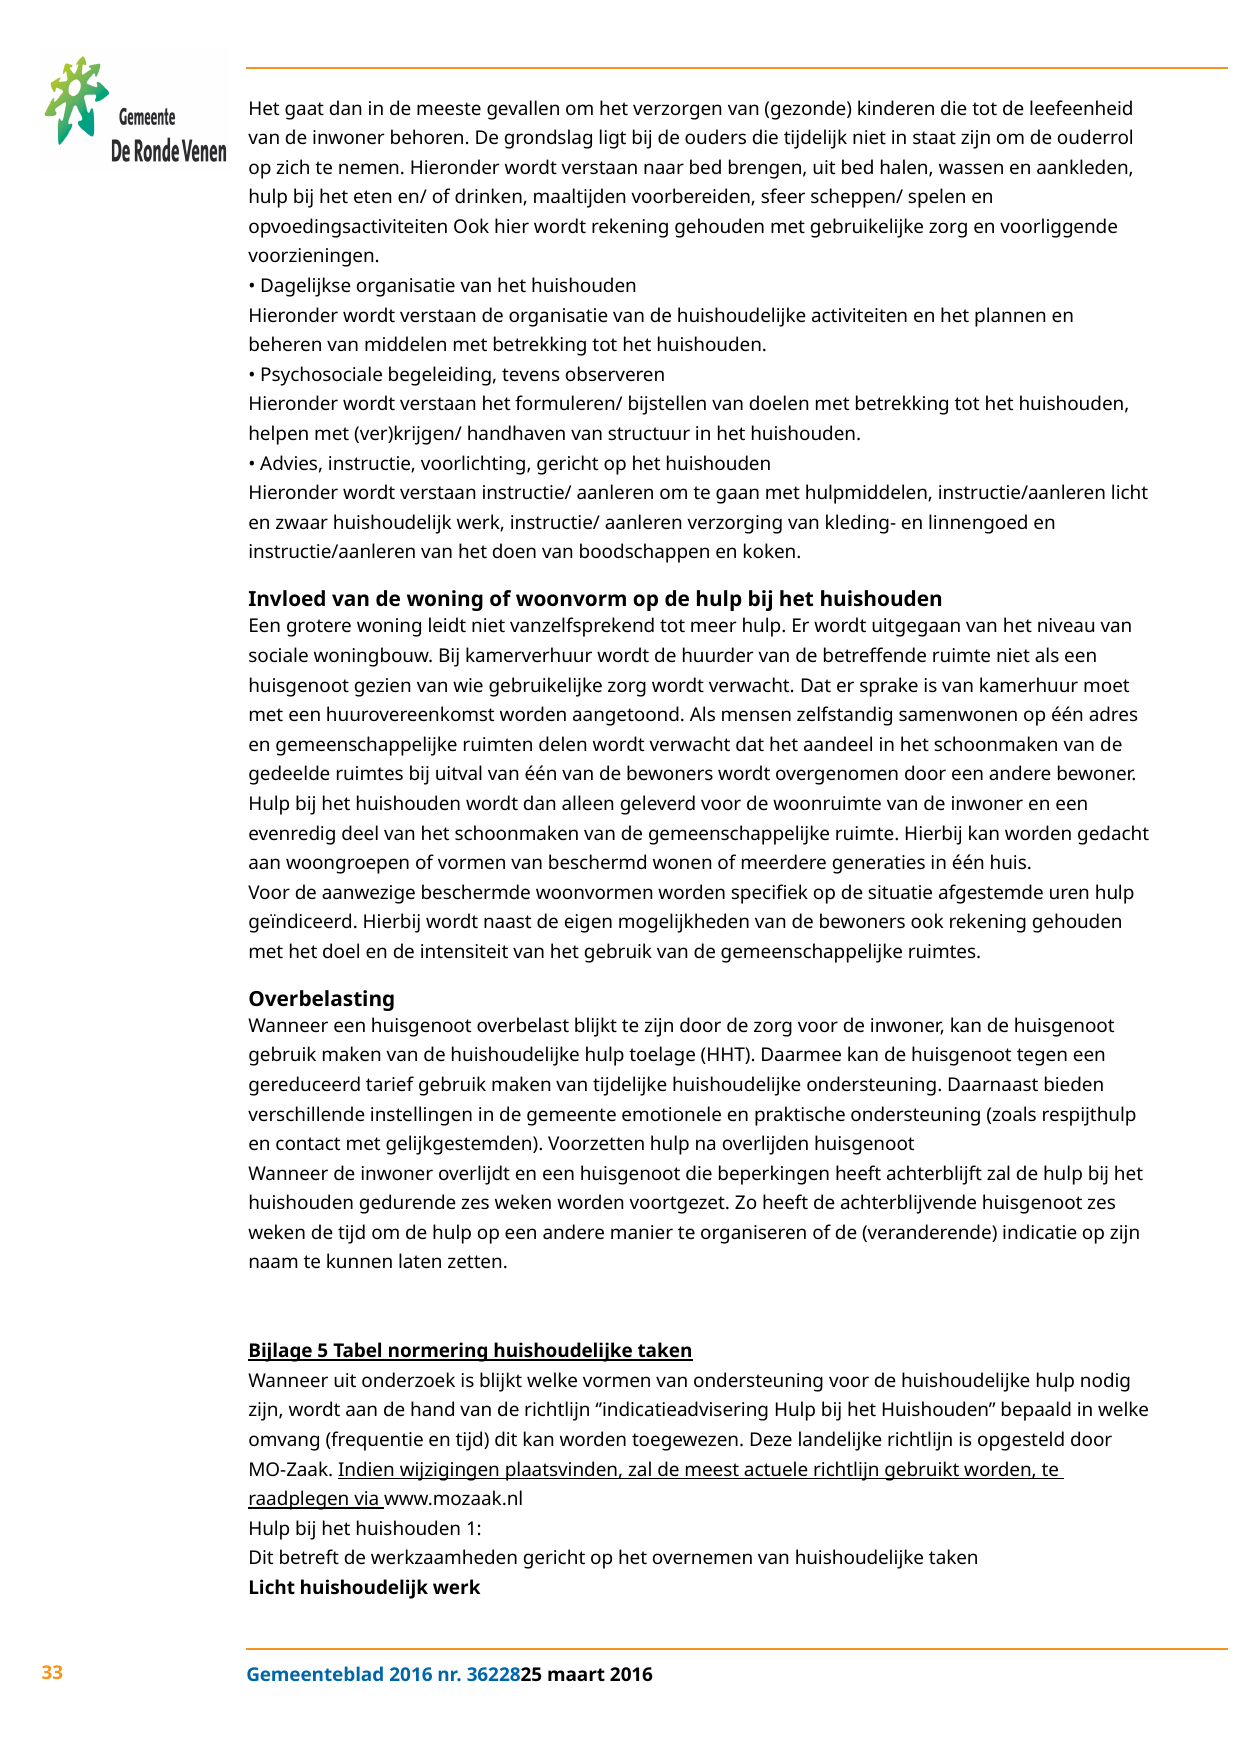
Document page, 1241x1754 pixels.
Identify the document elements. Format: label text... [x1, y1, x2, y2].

text Wanneer uit onderzoek is blijkt welke vormen van ondersteuning voor de huishoudelijke hulp nodig zijn, wordt aan de hand van de richtlijn ‘’indicatieadvisering Hulp bij het Huishouden’’ bepaald in welke omvang (frequentie en tijd) dit kan worden toegewezen. Deze landelijke richtlijn is opgesteld door MO-Zaak. Indien wijzigingen plaatsvinden, zal de meest actuele richtlijn gebruikt worden, te raadplegen via www.mozaak.nl [248, 1367, 1152, 1511]
text Hieronder wordt verstaan de organisatie van de huishoudelijke activiteiten en het plannen en beheren van middelen met betrekking tot het huishouden. [248, 302, 1152, 357]
text Invloed van de woning of woonvorm op de hulp bij het huishouden [248, 584, 1152, 613]
text Wanneer een huisgenoot overbelast blijkt te zijn door de zorg voor de inwoner, kan de huisgenoot gebruik maken van de huishoudelijke hulp toelage (HHT). Daarmee kan de huisgenoot tegen een gereduceerd tarief gebruik maken van tijdelijke huishoudelijke ondersteuning. Daarnaast bieden verschillende instellingen in de gemeente emotionele en praktische ondersteuning (zoals respijthulp en contact met gelijkgestemden). Voorzetten hulp na overlijden huisgenoot [248, 1012, 1152, 1156]
text Hieronder wordt verstaan het formuleren/ bijstellen van doelen met betrekking tot het huishouden, helpen met (ver)krijgen/ handhaven van structuur in het huishouden. [248, 391, 1152, 446]
table_header Licht huishoudelijk werk [248, 1574, 1152, 1600]
text Voor de aanwezige beschermde woonvormen worden specifiek op de situatie afgestemde uren hulp geïndiceerd. Hierbij wordt naast de eigen mogelijkheden van de bewoners ook rekening gehouden met het doel en de intensiteit van het gebruik van de gemeenschappelijke ruimtes. [248, 879, 1152, 964]
text Een grotere woning leidt niet vanzelfsprekend tot meer hulp. Er wordt uitgegaan van het niveau van sociale woningbouw. Bij kamerverhuur wordt de huurder van de betreffende ruimte niet als een huisgenoot gezien van wie gebruikelijke zorg wordt verwacht. Dat er sprake is van kamerhuur moet met een huurovereenkomst worden aangetoond. Als mensen zelfstandig samenwonen op één adres en gemeenschappelijke ruimten delen wordt verwacht dat het aandeel in het schoonmaken van de gedeelde ruimtes bij uitval van één van de bewoners wordt overgenomen door een andere bewoner. Hulp bij het huishouden wordt dan alleen geleverd voor de woonruimte van de inwoner en een evenredig deel van het schoonmaken van de gemeenschappelijke ruimte. Hierbij kan worden gedacht aan woongroepen of vormen van beschermd wonen of meerdere generaties in één huis. [248, 613, 1152, 875]
picture [41, 47, 231, 172]
text Bijlage 5 Tabel normering huishoudelijke taken [248, 1337, 1152, 1363]
text Hieronder wordt verstaan instructie/ aanleren om te gaan met hulpmiddelen, instructie/aanleren licht en zwaar huishoudelijk werk, instructie/ aanleren verzorging van kleding- en linnengoed en instructie/aanleren van het doen van boodschappen en koken. [248, 479, 1152, 564]
text Dit betreft de werkzaamheden gericht op het overnemen van huishoudelijke taken [248, 1544, 1152, 1570]
text Wanneer de inwoner overlijdt en een huisgenoot die beperkingen heeft achterblijft zal de hulp bij het huishouden gedurende zes weken worden voortgezet. Zo heeft de achterblijvende huisgenoot zes weken de tijd om de hulp op een andere manier te organiseren of de (veranderende) indicatie op zijn naam te kunnen laten zetten. [248, 1160, 1152, 1274]
text Overbelasting [248, 984, 1152, 1012]
text • Psychosociale begeleiding, tevens observeren [248, 361, 1152, 387]
text • Dagelijkse organisatie van het huishouden [248, 272, 1152, 298]
text Het gaat dan in de meeste gevallen om het verzorgen van (gezonde) kinderen die tot de leefeenheid van de inwoner behoren. De grondslag ligt bij de ouders die tijdelijk niet in staat zijn om de ouderrol op zich te nemen. Hieronder wordt verstaan naar bed brengen, uit bed halen, wassen en aankleden, hulp bij het eten en/ of drinken, maaltijden voorbereiden, sfeer scheppen/ spelen en opvoedingsactiviteiten Ook hier wordt rekening gehouden met gebruikelijke zorg en voorliggende voorzieningen. [248, 95, 1152, 268]
text • Advies, instructie, voorlichting, gericht op het huishouden [248, 450, 1152, 476]
text Hulp bij het huishouden 1: [248, 1515, 1152, 1541]
